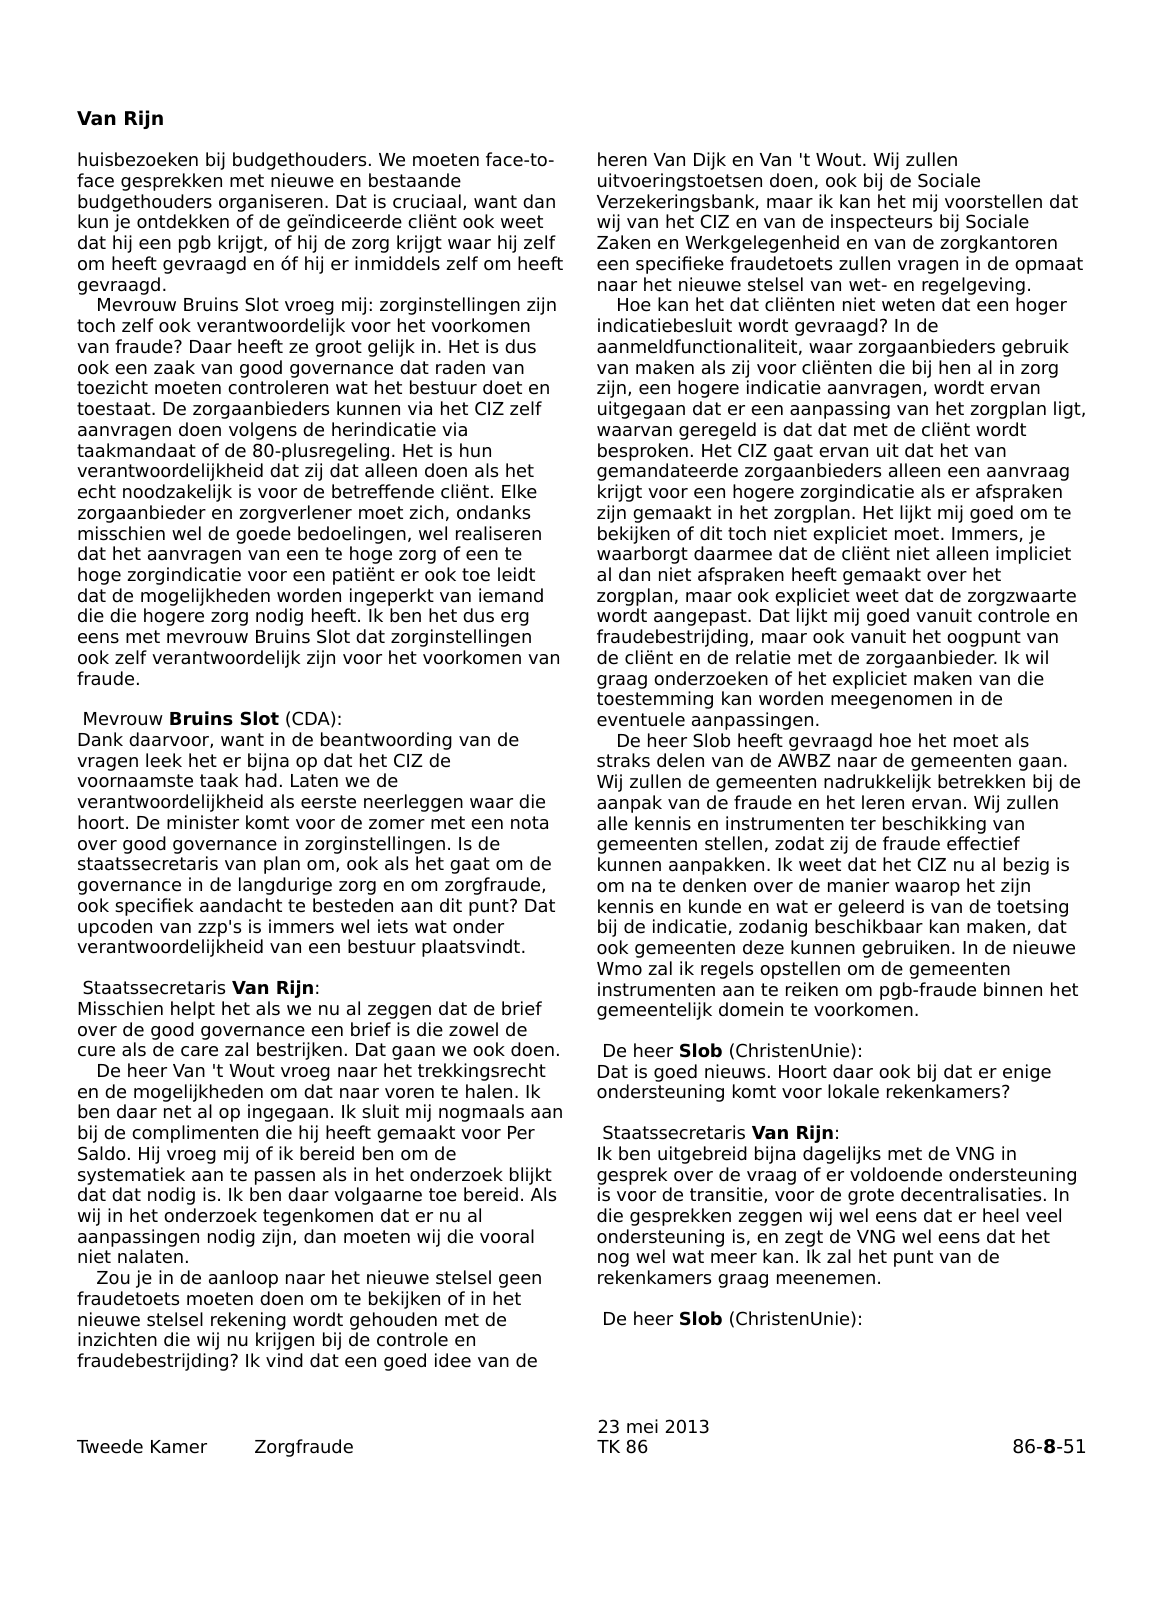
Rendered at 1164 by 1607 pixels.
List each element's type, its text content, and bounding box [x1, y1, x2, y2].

text huisbezoeken bij budgethouders. We moeten face-to-face gesprekken met nieuwe en bestaande budgethouders organiseren. Dat is cruciaal, want dan kun je ontdekken of de geïndiceerde cliënt ook weet dat hij een pgb krijgt, of hij de zorg krijgt waar hij zelf om heeft gevraagd en óf hij er inmiddels zelf om heeft gevraagd. [77, 150, 567, 295]
text De heer Slob (ChristenUnie): [596, 1309, 1087, 1329]
text De heer Slob (ChristenUnie): [596, 1041, 1087, 1062]
text Hoe kan het dat cliënten niet weten dat een hoger indicatiebesluit wordt gevraagd? In de aanmeldfunctionaliteit, waar zorgaanbieders gebruik van maken als zij voor cliënten die bij hen al in zorg zijn, een hogere indicatie aanvragen, wordt ervan uitgegaan dat er een aanpassing van het zorgplan ligt, waarvan geregeld is dat dat met de cliënt wordt besproken. Het CIZ gaat ervan uit dat het van gemandateerde zorgaanbieders alleen een aanvraag krijgt voor een hogere zorgindicatie als er afspraken zijn gemaakt in het zorgplan. Het lijkt mij goed om te bekijken of dit toch niet expliciet moet. Immers, je waarborgt daarmee dat de cliënt niet alleen impliciet al dan niet afspraken heeft gemaakt over het zorgplan, maar ook expliciet weet dat de zorgzwaarte wordt aangepast. Dat lijkt mij goed vanuit controle en fraudebestrijding, maar ook vanuit het oogpunt van de cliënt en de relatie met de zorgaanbieder. Ik wil graag onderzoeken of het expliciet maken van die toestemming kan worden meegenomen in de eventuele aanpassingen. [596, 295, 1087, 731]
text Ik ben uitgebreid bijna dagelijks met de VNG in gesprek over de vraag of er voldoende ondersteuning is voor de transitie, voor de grote decentralisaties. In die gesprekken zeggen wij wel eens dat er heel veel ondersteuning is, en zegt de VNG wel eens dat het nog wel wat meer kan. Ik zal het punt van de rekenkamers graag meenemen. [596, 1144, 1087, 1289]
text De heer Van 't Wout vroeg naar het trekkingsrecht en de mogelijkheden om dat naar voren te halen. Ik ben daar net al op ingegaan. Ik sluit mij nogmaals aan bij de complimenten die hij heeft gemaakt voor Per Saldo. Hij vroeg mij of ik bereid ben om de systematiek aan te passen als in het onderzoek blijkt dat dat nodig is. Ik ben daar volgaarne toe bereid. Als wij in het onderzoek tegenkomen dat er nu al aanpassingen nodig zijn, dan moeten wij die vooral niet nalaten. [77, 1061, 567, 1268]
text Zou je in de aanloop naar het nieuwe stelsel geen fraudetoets moeten doen om te bekijken of in het nieuwe stelsel rekening wordt gehouden met de inzichten die wij nu krijgen bij de controle en fraudebestrijding? Ik vind dat een goed idee van de [77, 1268, 567, 1372]
text De heer Slob heeft gevraagd hoe het moet als straks delen van de AWBZ naar de gemeenten gaan. Wij zullen de gemeenten nadrukkelijk betrekken bij de aanpak van de fraude en het leren ervan. Wij zullen alle kennis en instrumenten ter beschikking van gemeenten stellen, zodat zij de fraude effectief kunnen aanpakken. Ik weet dat het CIZ nu al bezig is om na te denken over de manier waarop het zijn kennis en kunde en wat er geleerd is van de toetsing bij de indicatie, zodanig beschikbaar kan maken, dat ook gemeenten deze kunnen gebruiken. In de nieuwe Wmo zal ik regels opstellen om de gemeenten instrumenten aan te reiken om pgb-fraude binnen het gemeentelijk domein te voorkomen. [596, 731, 1087, 1021]
text Dat is goed nieuws. Hoort daar ook bij dat er enige ondersteuning komt voor lokale rekenkamers? [596, 1062, 1087, 1103]
text Misschien helpt het als we nu al zeggen dat de brief over de good governance een brief is die zowel de cure als de care zal bestrijken. Dat gaan we ook doen. [77, 999, 567, 1061]
text Mevrouw Bruins Slot (CDA): [77, 709, 567, 730]
text Mevrouw Bruins Slot vroeg mij: zorginstellingen zijn toch zelf ook verantwoordelijk voor het voorkomen van fraude? Daar heeft ze groot gelijk in. Het is dus ook een zaak van good governance dat raden van toezicht moeten controleren wat het bestuur doet en toestaat. De zorgaanbieders kunnen via het CIZ zelf aanvragen doen volgens de herindicatie via taakmandaat of de 80-plusregeling. Het is hun verantwoordelijkheid dat zij dat alleen doen als het echt noodzakelijk is voor de betreffende cliënt. Elke zorgaanbieder en zorgverlener moet zich, ondanks misschien wel de goede bedoelingen, wel realiseren dat het aanvragen van een te hoge zorg of een te hoge zorgindicatie voor een patiënt er ook toe leidt dat de mogelijkheden worden ingeperkt van iemand die die hogere zorg nodig heeft. Ik ben het dus erg eens met mevrouw Bruins Slot dat zorginstellingen ook zelf verantwoordelijk zijn voor het voorkomen van fraude. [77, 295, 567, 689]
text Staatssecretaris Van Rijn: [77, 978, 567, 999]
text Staatssecretaris Van Rijn: [596, 1123, 1087, 1144]
text heren Van Dijk en Van 't Wout. Wij zullen uitvoeringstoetsen doen, ook bij de Sociale Verzekeringsbank, maar ik kan het mij voorstellen dat wij van het CIZ en van de inspecteurs bij Sociale Zaken en Werkgelegenheid en van de zorgkantoren een specifieke fraudetoets zullen vragen in de opmaat naar het nieuwe stelsel van wet- en regelgeving. [596, 150, 1087, 295]
text Dank daarvoor, want in de beantwoording van de vragen leek het er bijna op dat het CIZ de voornaamste taak had. Laten we de verantwoordelijkheid als eerste neerleggen waar die hoort. De minister komt voor de zomer met een nota over good governance in zorginstellingen. Is de staatssecretaris van plan om, ook als het gaat om de governance in de langdurige zorg en om zorgfraude, ook specifiek aandacht te besteden aan dit punt? Dat upcoden van zzp's is immers wel iets wat onder verantwoordelijkheid van een bestuur plaatsvindt. [77, 730, 567, 958]
